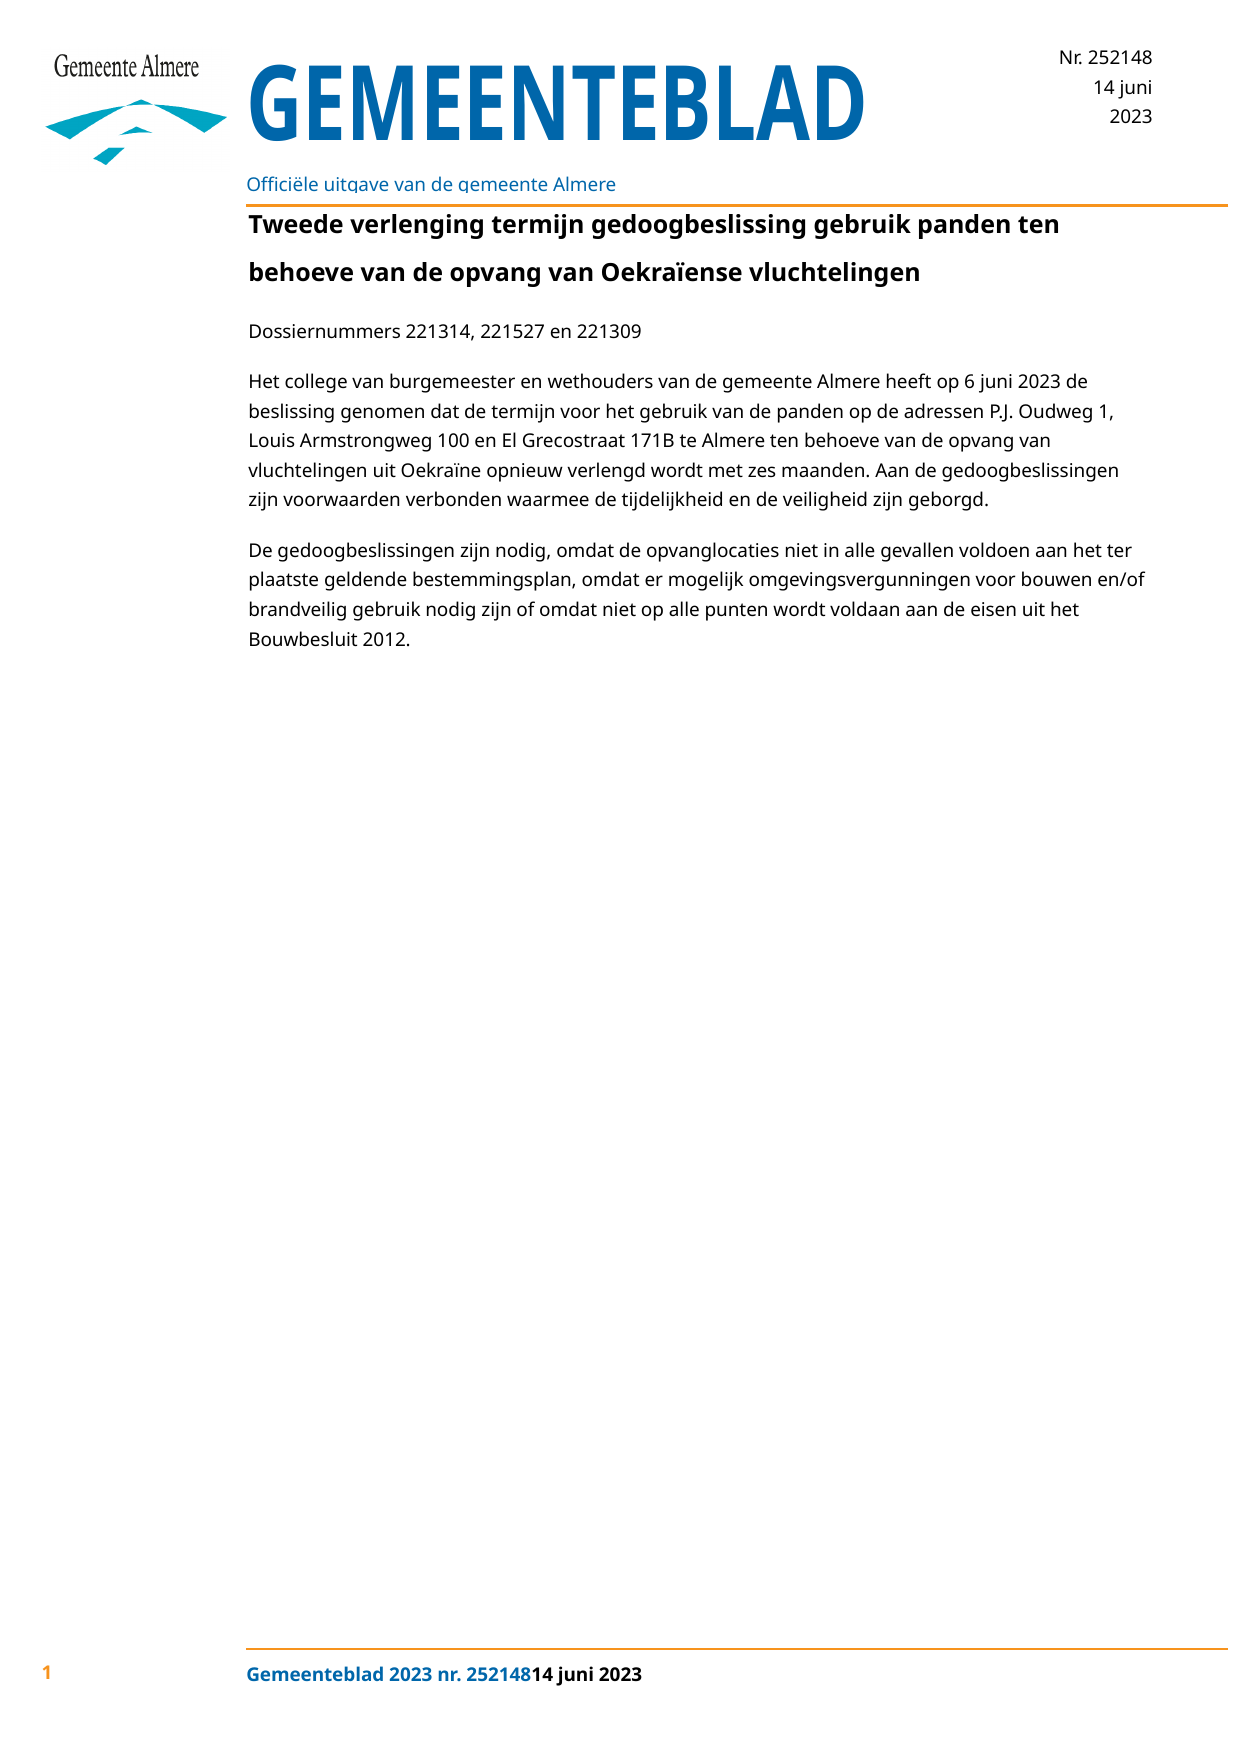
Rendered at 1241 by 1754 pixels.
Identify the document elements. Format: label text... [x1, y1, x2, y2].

text De gedoogbeslissingen zijn nodig, omdat de opvanglocaties niet in alle gevallen voldoen aan het ter plaatste geldende bestemmingsplan, omdat er mogelijk omgevingsvergunningen voor bouwen en/of brandveilig gebruik nodig zijn of omdat niet op alle punten wordt voldaan aan de eisen uit het Bouwbesluit 2012. [248, 537, 1152, 652]
text Tweede verlenging termijn gedoogbeslissing gebruik panden ten behoeve van de opvang van Oekraïense vluchtelingen [248, 207, 1152, 288]
picture [41, 47, 231, 172]
text Het college van burgemeester en wethouders van de gemeente Almere heeft op 6 juni 2023 de beslissing genomen dat de termijn voor het gebruik van de panden op de adressen P.J. Oudweg 1, Louis Armstrongweg 100 en El Grecostraat 171B te Almere ten behoeve van de opvang van vluchtelingen uit Oekraïne opnieuw verlengd wordt met zes maanden. Aan de gedoogbeslissingen zijn voorwaarden verbonden waarmee de tijdelijkheid en de veiligheid zijn geborgd. [248, 368, 1152, 512]
text Dossiernummers 221314, 221527 en 221309 [248, 318, 1152, 344]
